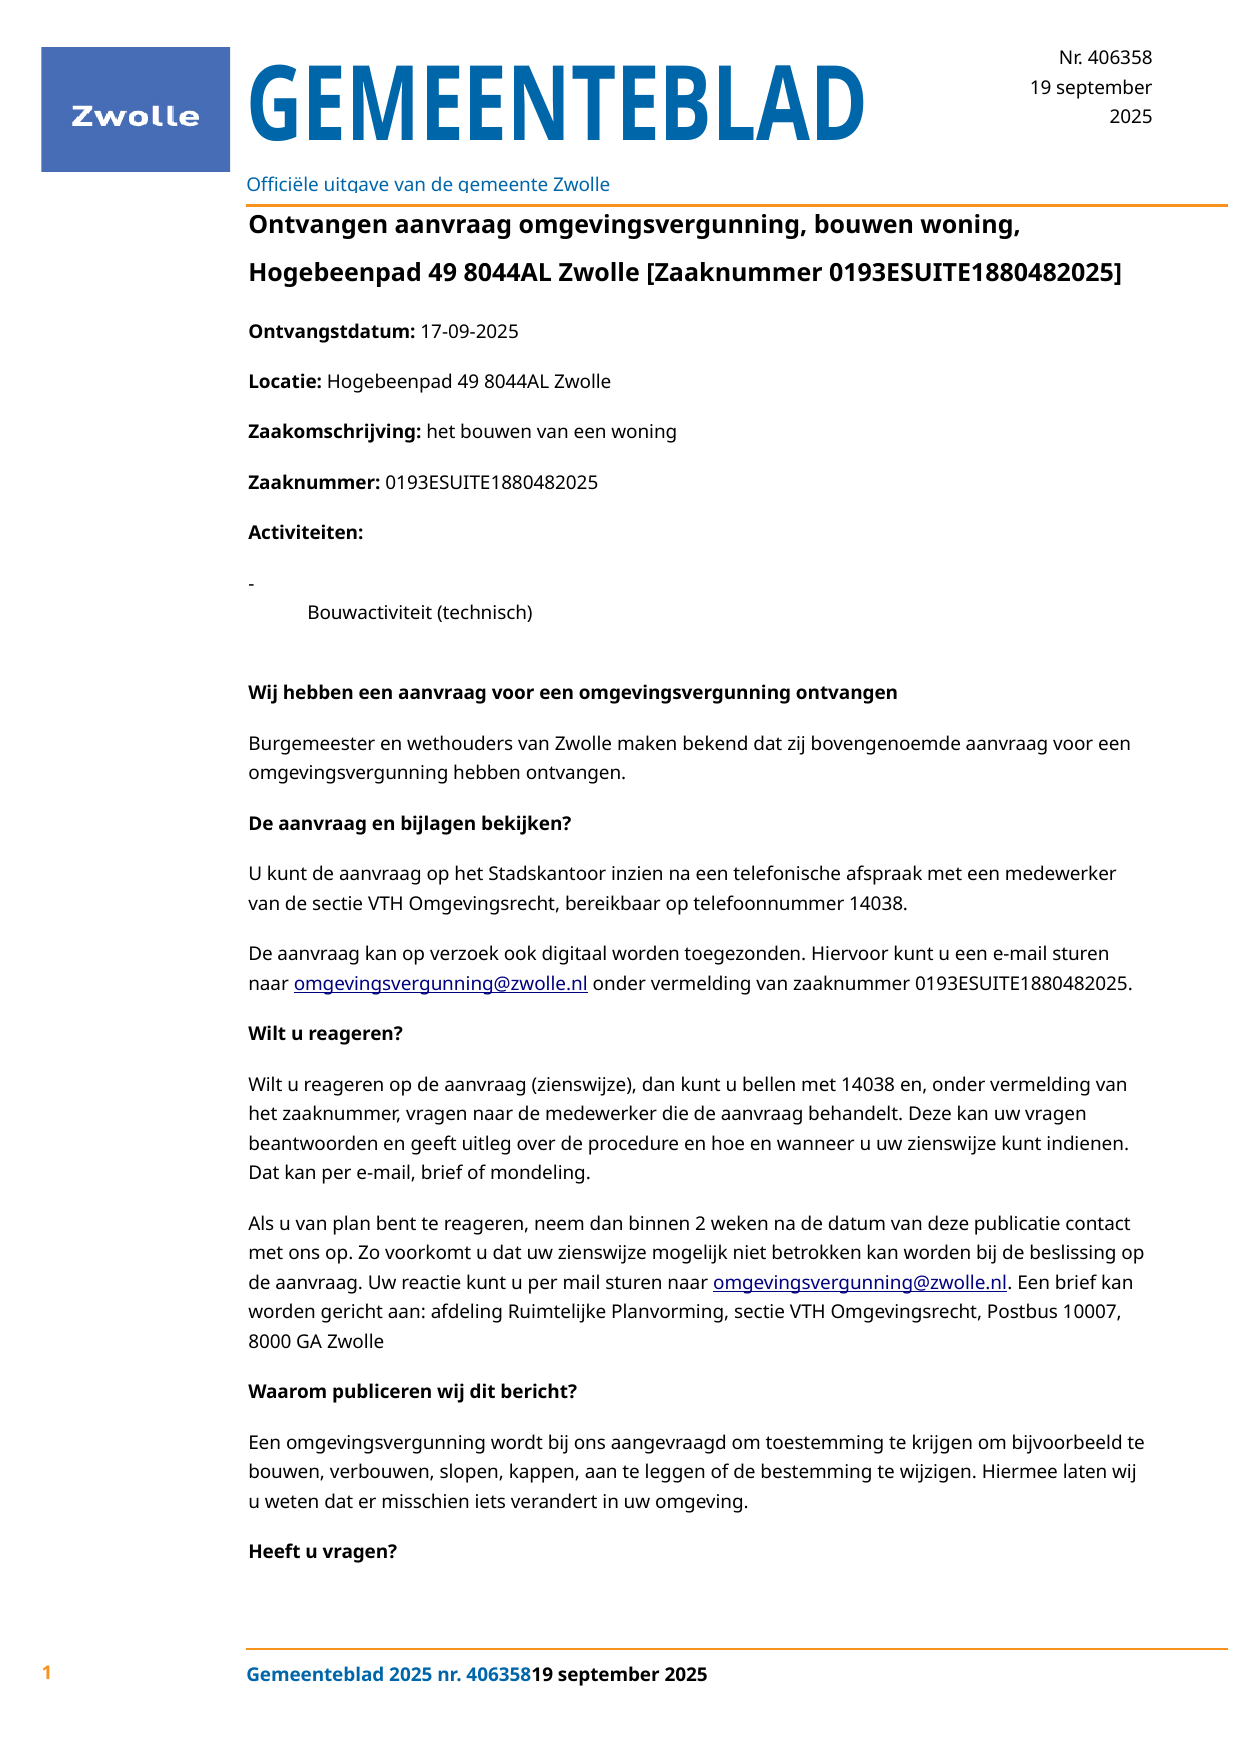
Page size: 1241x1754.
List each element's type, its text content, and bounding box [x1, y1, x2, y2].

list Bouwactiviteit (technisch) [248, 599, 1152, 625]
text De aanvraag en bijlagen bekijken? [248, 810, 1152, 836]
text Waarom publiceren wij dit bericht? [248, 1379, 1152, 1404]
text U kunt de aanvraag op het Stadskantoor inzien na een telefonische afspraak met een medewerker van de sectie VTH Omgevingsrecht, bereikbaar op telefoonnummer 14038. [248, 860, 1152, 916]
text De aanvraag kan op verzoek ook digitaal worden toegezonden. Hiervoor kunt u een e-mail sturen naar omgevingsvergunning@zwolle.nl onder vermelding van zaaknummer 0193ESUITE1880482025. [248, 940, 1152, 996]
text Een omgevingsvergunning wordt bij ons aangevraagd om toestemming te krijgen om bijvoorbeeld te bouwen, verbouwen, slopen, kappen, aan te leggen of de bestemming te wijzigen. Hiermee laten wij u weten dat er misschien iets verandert in uw omgeving. [248, 1429, 1152, 1514]
text Locatie: Hogebeenpad 49 8044AL Zwolle [248, 368, 1152, 394]
text Zaaknummer: 0193ESUITE1880482025 [248, 469, 1152, 495]
text Wilt u reageren? [248, 1020, 1152, 1046]
text Burgemeester en wethouders van Zwolle maken bekend dat zij bovengenoemde aanvraag voor een omgevingsvergunning hebben ontvangen. [248, 730, 1152, 785]
text Activiteiten: [248, 519, 1152, 545]
text Wilt u reageren op de aanvraag (zienswijze), dan kunt u bellen met 14038 en, onder vermelding van het zaaknummer, vragen naar de medewerker die de aanvraag behandelt. Deze kan uw vragen beantwoorden en geeft uitleg over de procedure en hoe en wanneer u uw zienswijze kunt indienen. Dat kan per e-mail, brief of mondeling. [248, 1071, 1152, 1185]
text Ontvangen aanvraag omgevingsvergunning, bouwen woning, Hogebeenpad 49 8044AL Zwolle [Zaaknummer 0193ESUITE1880482025] [248, 207, 1152, 288]
text Ontvangstdatum: 17-09-2025 [248, 318, 1152, 344]
picture [41, 47, 231, 172]
text Heeft u vragen? [248, 1539, 1152, 1564]
text Wij hebben een aanvraag voor een omgevingsvergunning ontvangen [248, 679, 1152, 705]
text Als u van plan bent te reageren, neem dan binnen 2 weken na de datum van deze publicatie contact met ons op. Zo voorkomt u dat uw zienswijze mogelijk niet betrokken kan worden bij de beslissing op de aanvraag. Uw reactie kunt u per mail sturen naar omgevingsvergunning@zwolle.nl. Een brief kan worden gericht aan: afdeling Ruimtelijke Planvorming, sectie VTH Omgevingsrecht, Postbus 10007, 8000 GA Zwolle [248, 1210, 1152, 1354]
text Zaakomschrijving: het bouwen van een woning [248, 419, 1152, 444]
